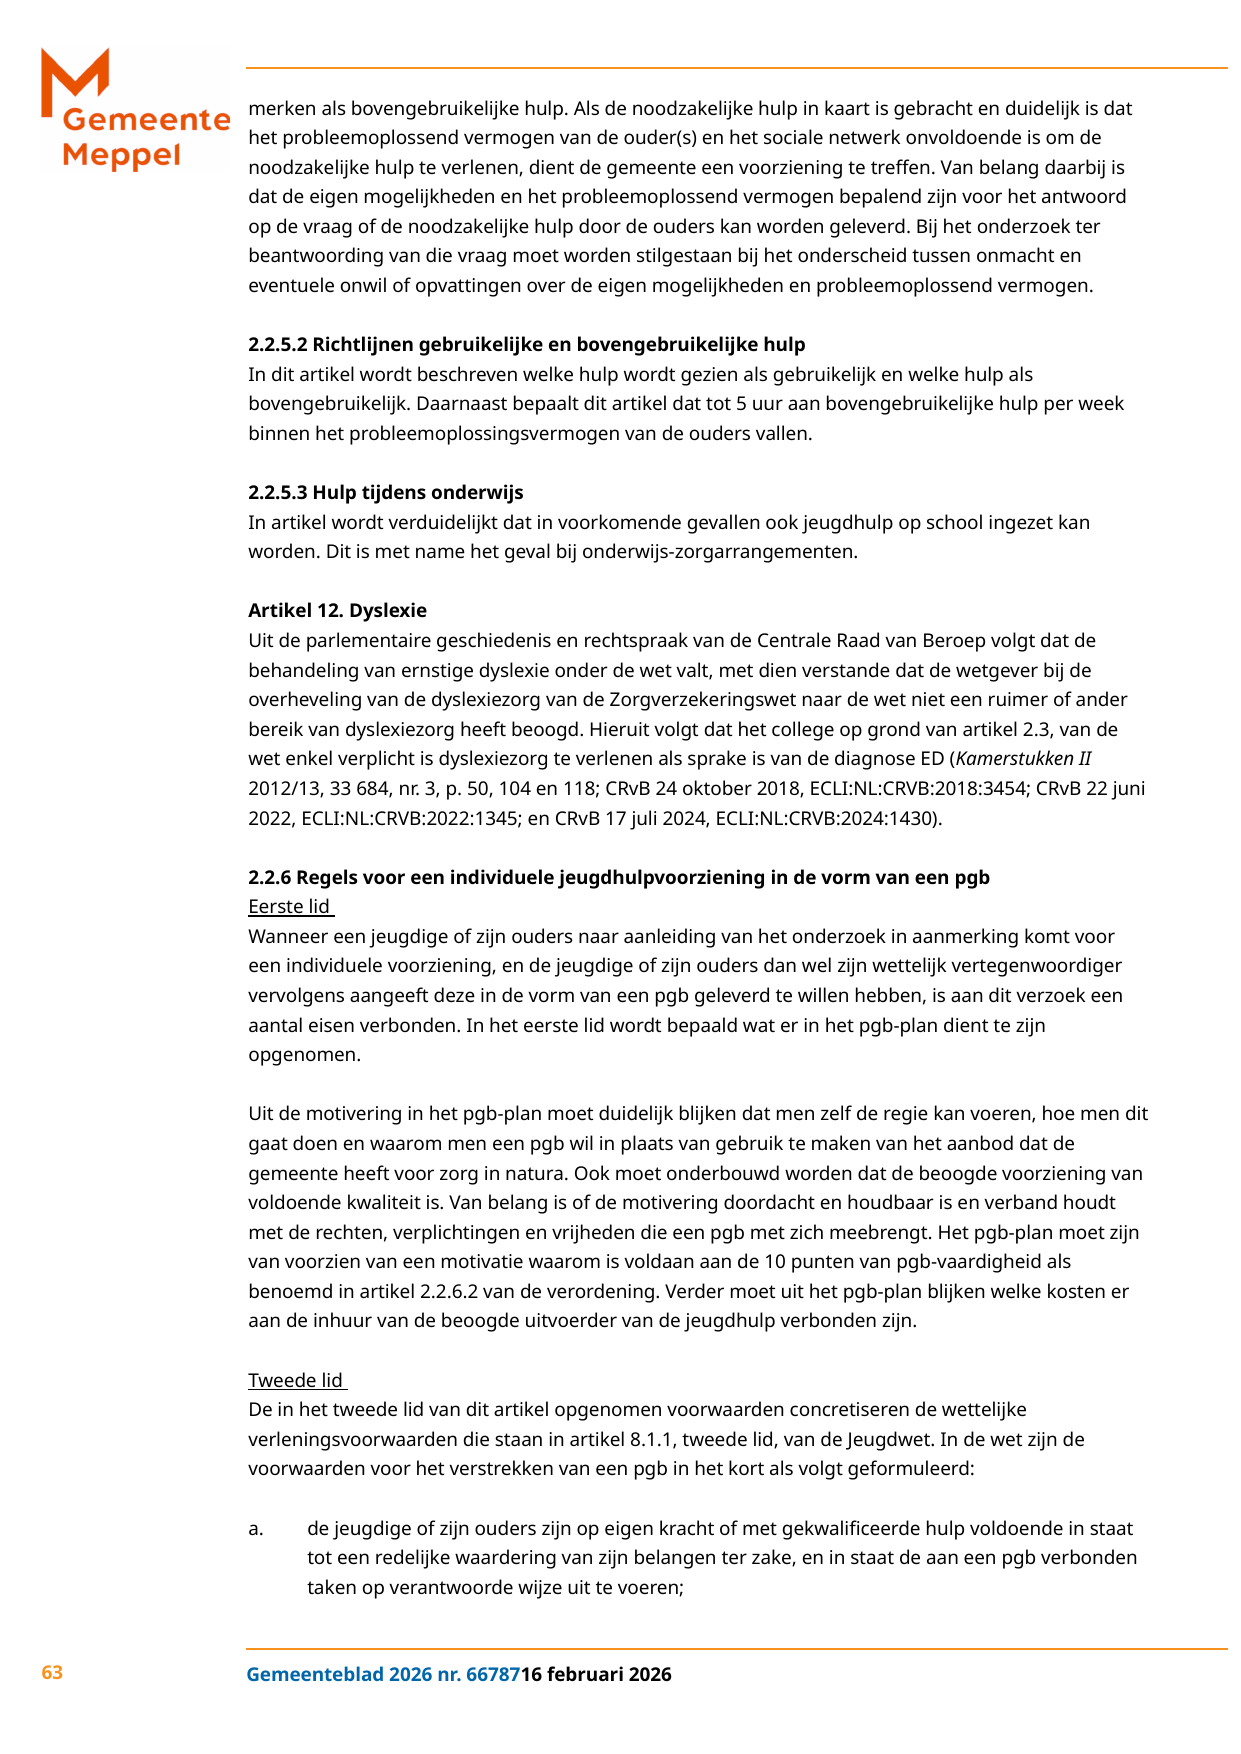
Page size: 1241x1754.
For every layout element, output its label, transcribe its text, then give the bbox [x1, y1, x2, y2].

text Wanneer een jeugdige of zijn ouders naar aanleiding van het onderzoek in aanmerking komt voor een individuele voorziening, en de jeugdige of zijn ouders dan wel zijn wettelijk vertegenwoordiger vervolgens aangeeft deze in de vorm van een pgb geleverd te willen hebben, is aan dit verzoek een aantal eisen verbonden. In het eerste lid wordt bepaald wat er in het pgb-plan dient te zijn opgenomen. [248, 923, 1152, 1067]
text Uit de parlementaire geschiedenis en rechtspraak van de Centrale Raad van Beroep volgt dat de behandeling van ernstige dyslexie onder de wet valt, met dien verstande dat de wetgever bij de overheveling van de dyslexiezorg van de Zorgverzekeringswet naar de wet niet een ruimer of ander bereik van dyslexiezorg heeft beoogd. Hieruit volgt dat het college op grond van artikel 2.3, van de wet enkel verplicht is dyslexiezorg te verlenen als sprake is van de diagnose ED (Kamerstukken II 2012/13, 33 684, nr. 3, p. 50, 104 en 118; CRvB 24 oktober 2018, ECLI:NL:CRVB:2018:3454; CRvB 22 juni 2022, ECLI:NL:CRVB:2022:1345; en CRvB 17 juli 2024, ECLI:NL:CRVB:2024:1430). [248, 627, 1152, 831]
text Eerste lid [248, 893, 1152, 919]
text Artikel 12. Dyslexie [248, 598, 1152, 623]
text merken als bovengebruikelijke hulp. Als de noodzakelijke hulp in kaart is gebracht en duidelijk is dat het probleemoplossend vermogen van de ouder(s) en het sociale netwerk onvoldoende is om de noodzakelijke hulp te verlenen, dient de gemeente een voorziening te treffen. Van belang daarbij is dat de eigen mogelijkheden en het probleemoplossend vermogen bepalend zijn voor het antwoord op de vraag of de noodzakelijke hulp door de ouders kan worden geleverd. Bij het onderzoek ter beantwoording van die vraag moet worden stilgestaan bij het onderscheid tussen onmacht en eventuele onwil of opvattingen over de eigen mogelijkheden en probleemoplossend vermogen. [248, 95, 1152, 298]
text 2.2.5.3 Hulp tijdens onderwijs [248, 479, 1152, 505]
picture [41, 47, 231, 172]
text 2.2.6 Regels voor een individuele jeugdhulpvoorziening in de vorm van een pgb [248, 864, 1152, 890]
text In dit artikel wordt beschreven welke hulp wordt gezien als gebruikelijk en welke hulp als bovengebruikelijk. Daarnaast bepaalt dit artikel dat tot 5 uur aan bovengebruikelijke hulp per week binnen het probleemoplossingsvermogen van de ouders vallen. [248, 361, 1152, 446]
list de jeugdige of zijn ouders zijn op eigen kracht of met gekwalificeerde hulp voldoende in staat tot een redelijke waardering van zijn belangen ter zake, en in staat de aan een pgb verbonden taken op verantwoorde wijze uit te voeren; [248, 1515, 1152, 1600]
text 2.2.5.2 Richtlijnen gebruikelijke en bovengebruikelijke hulp [248, 331, 1152, 357]
text De in het tweede lid van dit artikel opgenomen voorwaarden concretiseren de wettelijke verleningsvoorwaarden die staan in artikel 8.1.1, tweede lid, van de Jeugdwet. In de wet zijn de voorwaarden voor het verstrekken van een pgb in het kort als volgt geformuleerd: [248, 1396, 1152, 1481]
text Uit de motivering in het pgb-plan moet duidelijk blijken dat men zelf de regie kan voeren, hoe men dit gaat doen en waarom men een pgb wil in plaats van gebruik te maken van het aanbod dat de gemeente heeft voor zorg in natura. Ook moet onderbouwd worden dat de beoogde voorziening van voldoende kwaliteit is. Van belang is of de motivering doordacht en houdbaar is en verband houdt met de rechten, verplichtingen en vrijheden die een pgb met zich meebrengt. Het pgb-plan moet zijn van voorzien van een motivatie waarom is voldaan aan de 10 punten van pgb-vaardigheid als benoemd in artikel 2.2.6.2 van de verordening. Verder moet uit het pgb-plan blijken welke kosten er aan de inhuur van de beoogde uitvoerder van de jeugdhulp verbonden zijn. [248, 1101, 1152, 1333]
text In artikel wordt verduidelijkt dat in voorkomende gevallen ook jeugdhulp op school ingezet kan worden. Dit is met name het geval bij onderwijs-zorgarrangementen. [248, 509, 1152, 564]
text Tweede lid [248, 1367, 1152, 1393]
